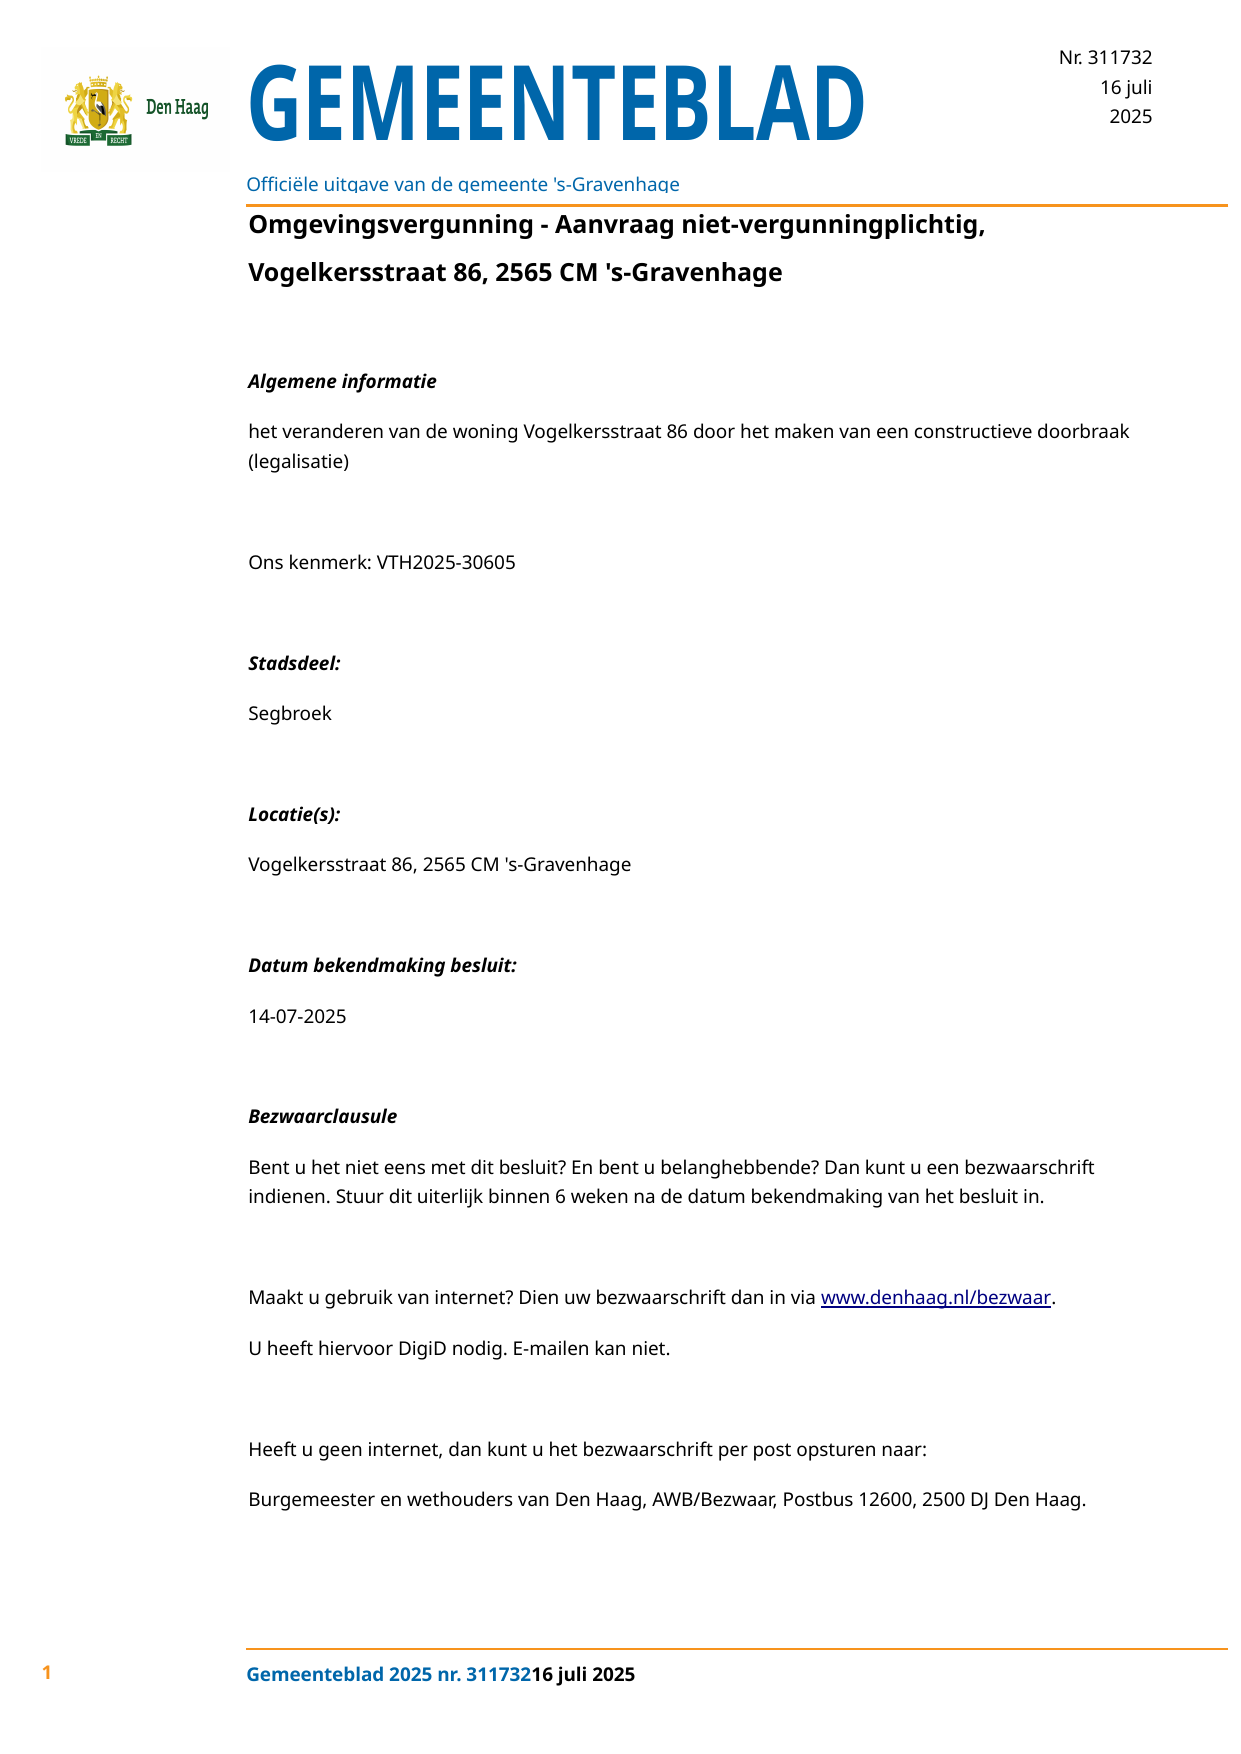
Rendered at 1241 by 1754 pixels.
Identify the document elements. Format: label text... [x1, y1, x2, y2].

text Vogelkersstraat 86, 2565 CM 's-Gravenhage [248, 852, 1152, 877]
text Heeft u geen internet, dan kunt u het bezwaarschrift per post opsturen naar: [248, 1436, 1152, 1462]
text Maakt u gebruik van internet? Dien uw bezwaarschrift dan in via www.denhaag.nl/bezwaar. [248, 1284, 1152, 1310]
text U heeft hiervoor DigiD nodig. E-mailen kan niet. [248, 1335, 1152, 1361]
picture [41, 47, 231, 172]
text Datum bekendmaking besluit: [248, 952, 1152, 978]
text Omgevingsvergunning - Aanvraag niet-vergunningplichtig, Vogelkersstraat 86, 2565 CM 's-Gravenhage [248, 207, 1152, 288]
text Ons kenmerk: VTH2025-30605 [248, 549, 1152, 575]
text Stadsdeel: [248, 650, 1152, 676]
text Locatie(s): [248, 801, 1152, 827]
text Bent u het niet eens met dit besluit? En bent u belanghebbende? Dan kunt u een bezwaarschrift indienen. Stuur dit uiterlijk binnen 6 weken na de datum bekendmaking van het besluit in. [248, 1154, 1152, 1209]
text Segbroek [248, 700, 1152, 726]
text Algemene informatie [248, 368, 1152, 394]
text Burgemeester en wethouders van Den Haag, AWB/Bezwaar, Postbus 12600, 2500 DJ Den Haag. [248, 1486, 1152, 1512]
text Bezwaarclausule [248, 1104, 1152, 1129]
text 14-07-2025 [248, 1003, 1152, 1029]
text het veranderen van de woning Vogelkersstraat 86 door het maken van een constructieve doorbraak (legalisatie) [248, 419, 1152, 474]
